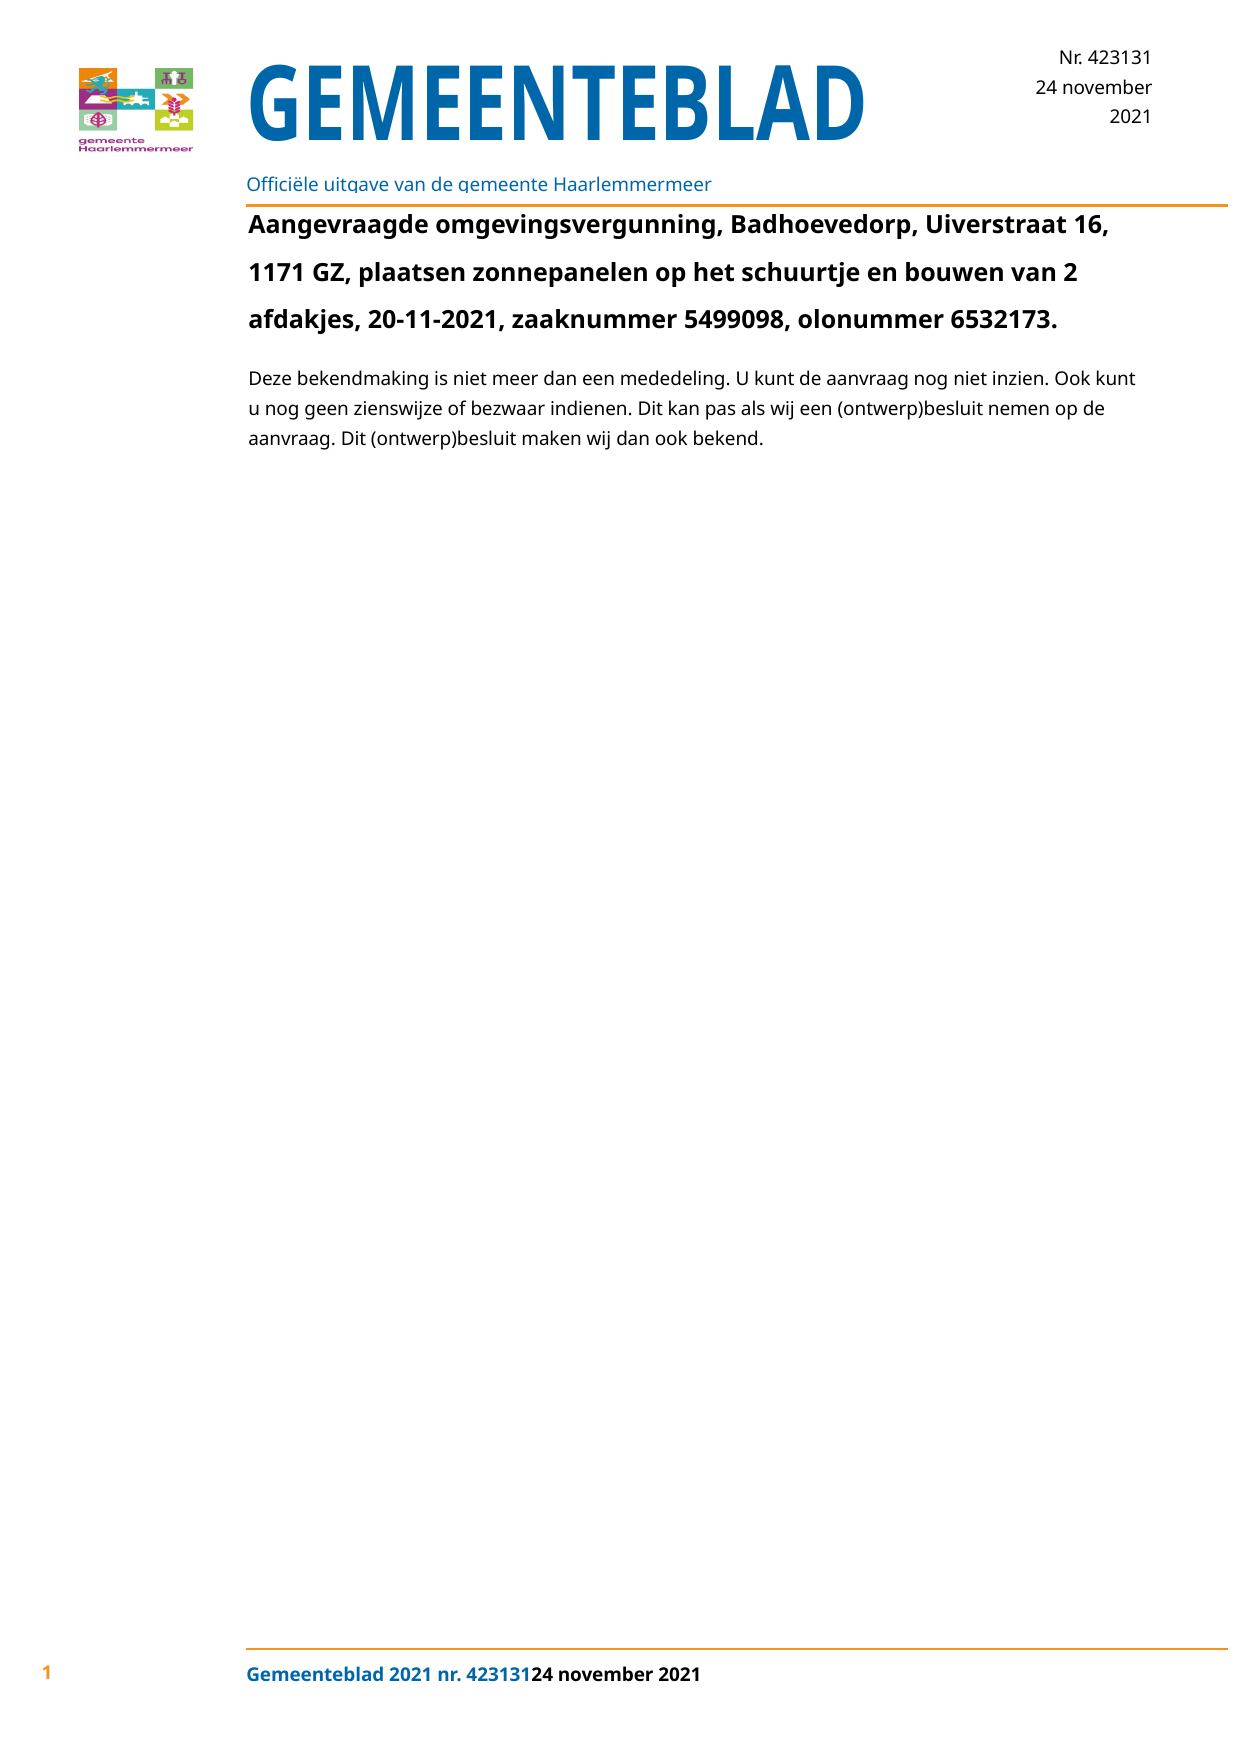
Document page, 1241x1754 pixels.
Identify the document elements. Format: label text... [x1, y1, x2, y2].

text Aangevraagde omgevingsvergunning, Badhoevedorp, Uiverstraat 16, 1171 GZ, plaatsen zonnepanelen op het schuurtje en bouwen van 2 afdakjes, 20-11-2021, zaaknummer 5499098, olonummer 6532173. [248, 207, 1152, 336]
picture [41, 47, 231, 172]
text Deze bekendmaking is niet meer dan een mededeling. U kunt de aanvraag nog niet inzien. Ook kunt u nog geen zienswijze of bezwaar indienen. Dit kan pas als wij een (ontwerp)besluit nemen op de aanvraag. Dit (ontwerp)besluit maken wij dan ook bekend. [248, 366, 1152, 450]
